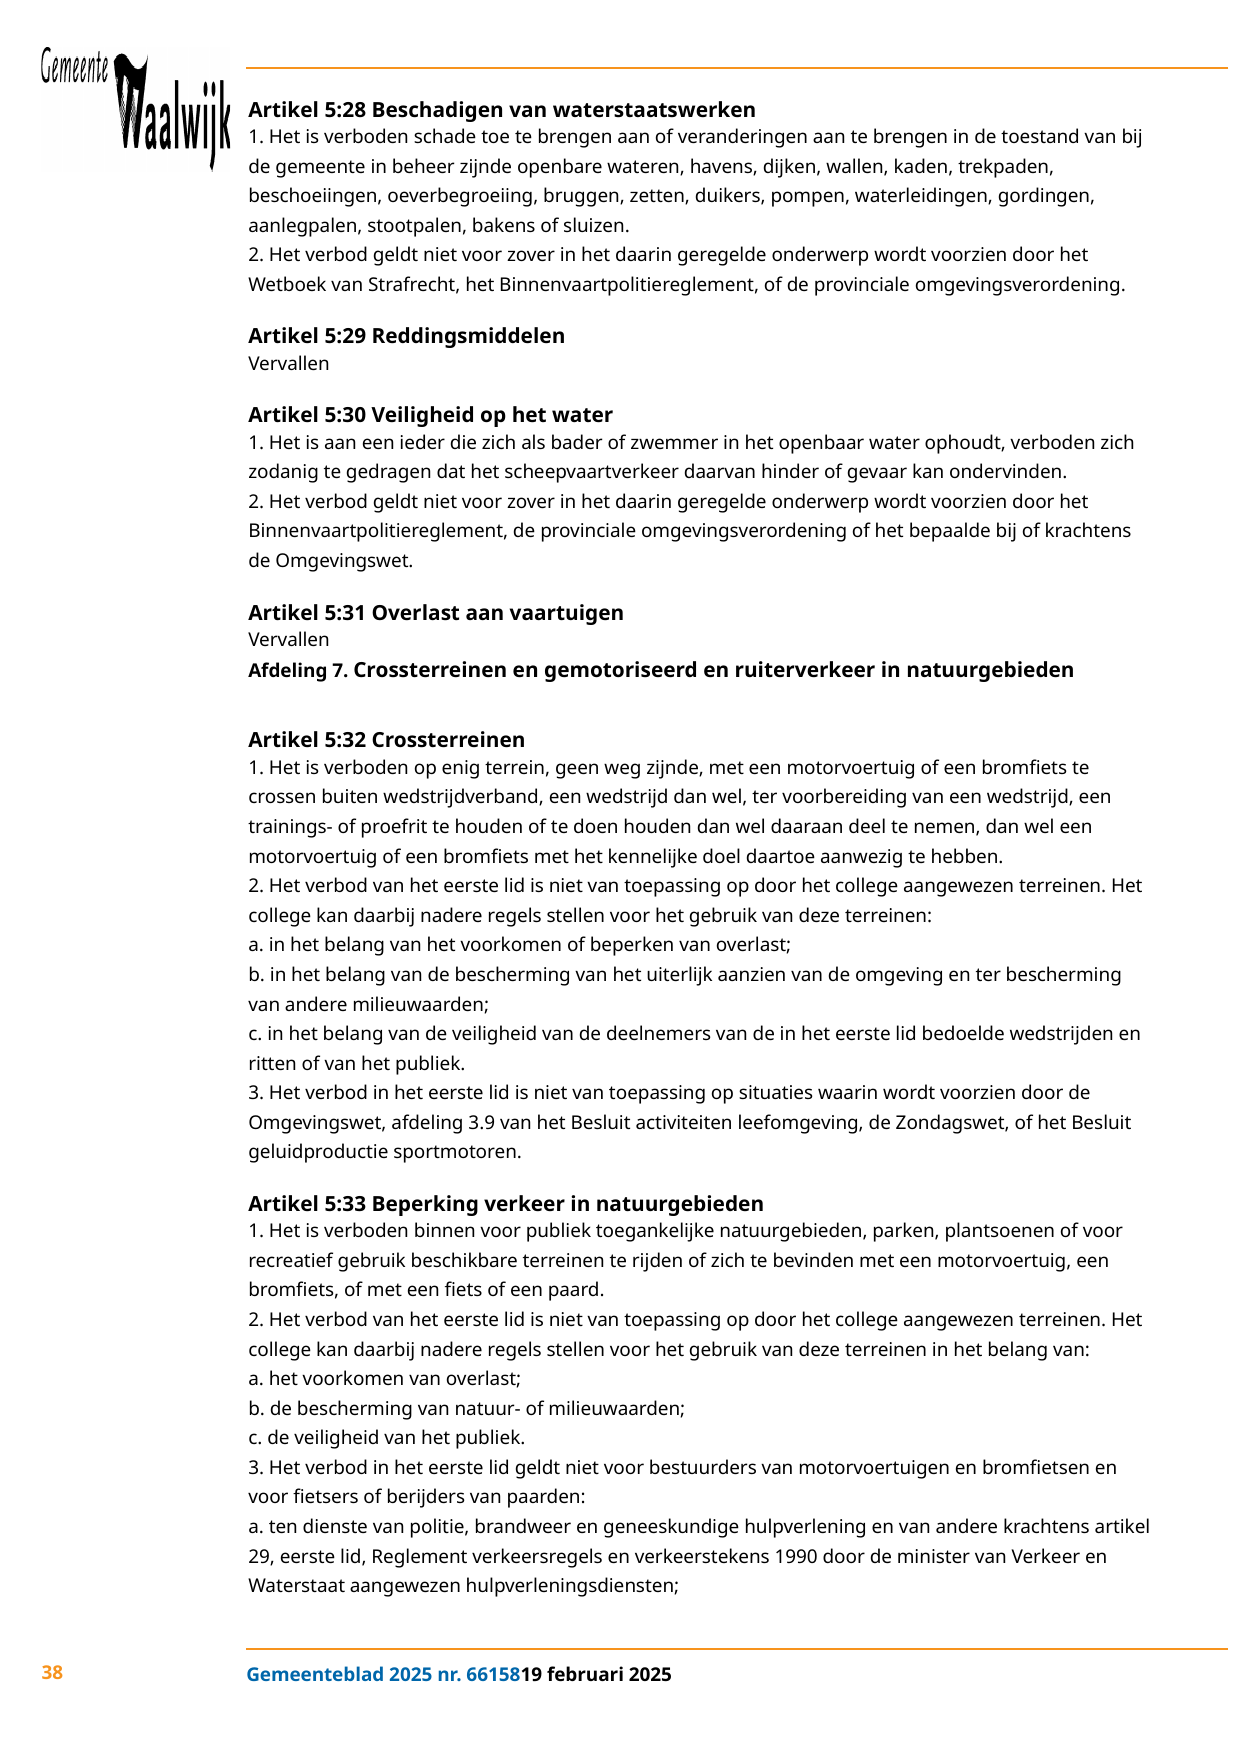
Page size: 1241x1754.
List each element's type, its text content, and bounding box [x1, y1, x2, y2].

text 1. Het is verboden op enig terrein, geen weg zijnde, met een motorvoertuig of een bromfiets te crossen buiten wedstrijdverband, een wedstrijd dan wel, ter voorbereiding van een wedstrijd, een trainings- of proefrit te houden of te doen houden dan wel daaraan deel te nemen, dan wel een motorvoertuig of een bromfiets met het kennelijke doel daartoe aanwezig te hebben. [248, 754, 1152, 868]
text Vervallen [248, 626, 1152, 652]
text b. de bescherming van natuur- of milieuwaarden; [248, 1395, 1152, 1421]
text Vervallen [248, 350, 1152, 376]
text Artikel 5:28 Beschadigen van waterstaatswerken [248, 95, 1152, 123]
text c. de veiligheid van het publiek. [248, 1424, 1152, 1450]
text Artikel 5:29 Reddingsmiddelen [248, 322, 1152, 350]
text a. in het belang van het voorkomen of beperken van overlast; [248, 932, 1152, 957]
text a. het voorkomen van overlast; [248, 1365, 1152, 1391]
text 1. Het is verboden schade toe te brengen aan of veranderingen aan te brengen in de toestand van bij de gemeente in beheer zijnde openbare wateren, havens, dijken, wallen, kaden, trekpaden, beschoeiingen, oeverbegroeiing, bruggen, zetten, duikers, pompen, waterleidingen, gordingen, aanlegpalen, stootpalen, bakens of sluizen. [248, 123, 1152, 238]
text Artikel 5:32 Crossterreinen [248, 726, 1152, 754]
text Afdeling 7. Crossterreinen en gemotoriseerd en ruiterverkeer in natuurgebieden [248, 656, 1152, 684]
text Artikel 5:33 Beperking verkeer in natuurgebieden [248, 1189, 1152, 1217]
text b. in het belang van de bescherming van het uiterlijk aanzien van de omgeving en ter bescherming van andere milieuwaarden; [248, 961, 1152, 1016]
text 2. Het verbod geldt niet voor zover in het daarin geregelde onderwerp wordt voorzien door het Wetboek van Strafrecht, het Binnenvaartpolitiereglement, of de provinciale omgevingsverordening. [248, 242, 1152, 297]
text 2. Het verbod van het eerste lid is niet van toepassing op door het college aangewezen terreinen. Het college kan daarbij nadere regels stellen voor het gebruik van deze terreinen: [248, 872, 1152, 928]
text 1. Het is aan een ieder die zich als bader of zwemmer in het openbaar water ophoudt, verboden zich zodanig te gedragen dat het scheepvaartverkeer daarvan hinder of gevaar kan ondervinden. [248, 429, 1152, 484]
text Artikel 5:31 Overlast aan vaartuigen [248, 598, 1152, 626]
picture [41, 47, 231, 172]
text Artikel 5:30 Veiligheid op het water [248, 400, 1152, 429]
text 3. Het verbod in het eerste lid is niet van toepassing op situaties waarin wordt voorzien door de Omgevingswet, afdeling 3.9 van het Besluit activiteiten leefomgeving, de Zondagswet, of het Besluit geluidproductie sportmotoren. [248, 1079, 1152, 1164]
text 1. Het is verboden binnen voor publiek toegankelijke natuurgebieden, parken, plantsoenen of voor recreatief gebruik beschikbare terreinen te rijden of zich te bevinden met een motorvoertuig, een bromfiets, of met een fiets of een paard. [248, 1217, 1152, 1302]
text 2. Het verbod geldt niet voor zover in het daarin geregelde onderwerp wordt voorzien door het Binnenvaartpolitiereglement, de provinciale omgevingsverordening of het bepaalde bij of krachtens de Omgevingswet. [248, 488, 1152, 573]
text 3. Het verbod in het eerste lid geldt niet voor bestuurders van motorvoertuigen en bromfietsen en voor fietsers of berijders van paarden: [248, 1454, 1152, 1509]
text c. in het belang van de veiligheid van de deelnemers van de in het eerste lid bedoelde wedstrijden en ritten of van het publiek. [248, 1020, 1152, 1076]
text 2. Het verbod van het eerste lid is niet van toepassing op door het college aangewezen terreinen. Het college kan daarbij nadere regels stellen voor het gebruik van deze terreinen in het belang van: [248, 1306, 1152, 1362]
text a. ten dienste van politie, brandweer en geneeskundige hulpverlening en van andere krachtens artikel 29, eerste lid, Reglement verkeersregels en verkeerstekens 1990 door de minister van Verkeer en Waterstaat aangewezen hulpverleningsdiensten; [248, 1513, 1152, 1598]
